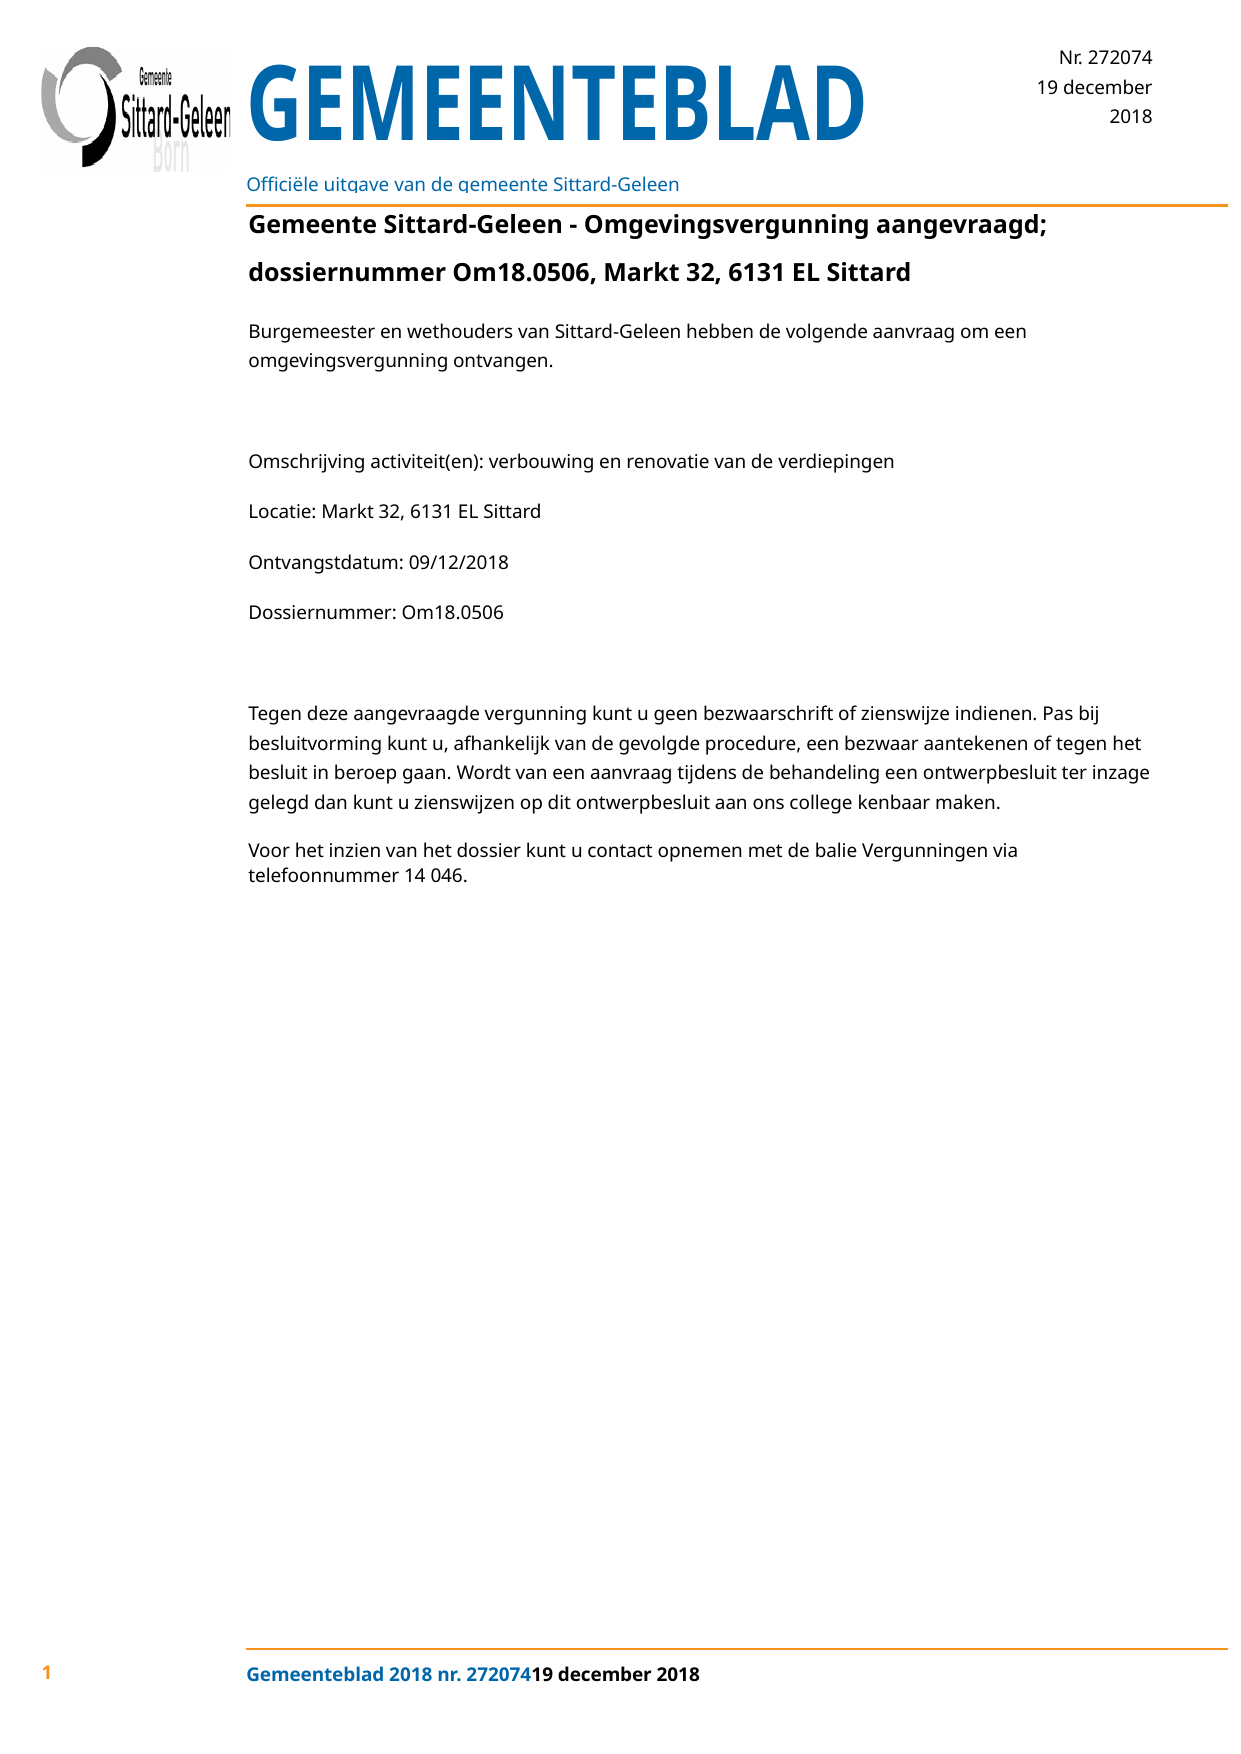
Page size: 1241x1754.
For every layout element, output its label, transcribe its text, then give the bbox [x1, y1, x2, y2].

text Burgemeester en wethouders van Sittard-Geleen hebben de volgende aanvraag om een omgevingsvergunning ontvangen. [248, 318, 1152, 373]
text Voor het inzien van het dossier kunt u contact opnemen met de balie Vergunningen via telefoonnummer 14 046. [248, 837, 1152, 888]
text Tegen deze aangevraagde vergunning kunt u geen bezwaarschrift of zienswijze indienen. Pas bij besluitvorming kunt u, afhankelijk van de gevolgde procedure, een bezwaar aantekenen of tegen het besluit in beroep gaan. Wordt van een aanvraag tijdens de behandeling een ontwerpbesluit ter inzage gelegd dan kunt u zienswijzen op dit ontwerpbesluit aan ons college kenbaar maken. [248, 700, 1152, 815]
picture [41, 47, 231, 172]
text Locatie: Markt 32, 6131 EL Sittard [248, 499, 1152, 524]
text Gemeente Sittard-Geleen - Omgevingsvergunning aangevraagd; dossiernummer Om18.0506, Markt 32, 6131 EL Sittard [248, 207, 1152, 288]
text Omschrijving activiteit(en): verbouwing en renovatie van de verdiepingen [248, 448, 1152, 474]
text Dossiernummer: Om18.0506 [248, 599, 1152, 625]
text Ontvangstdatum: 09/12/2018 [248, 549, 1152, 575]
